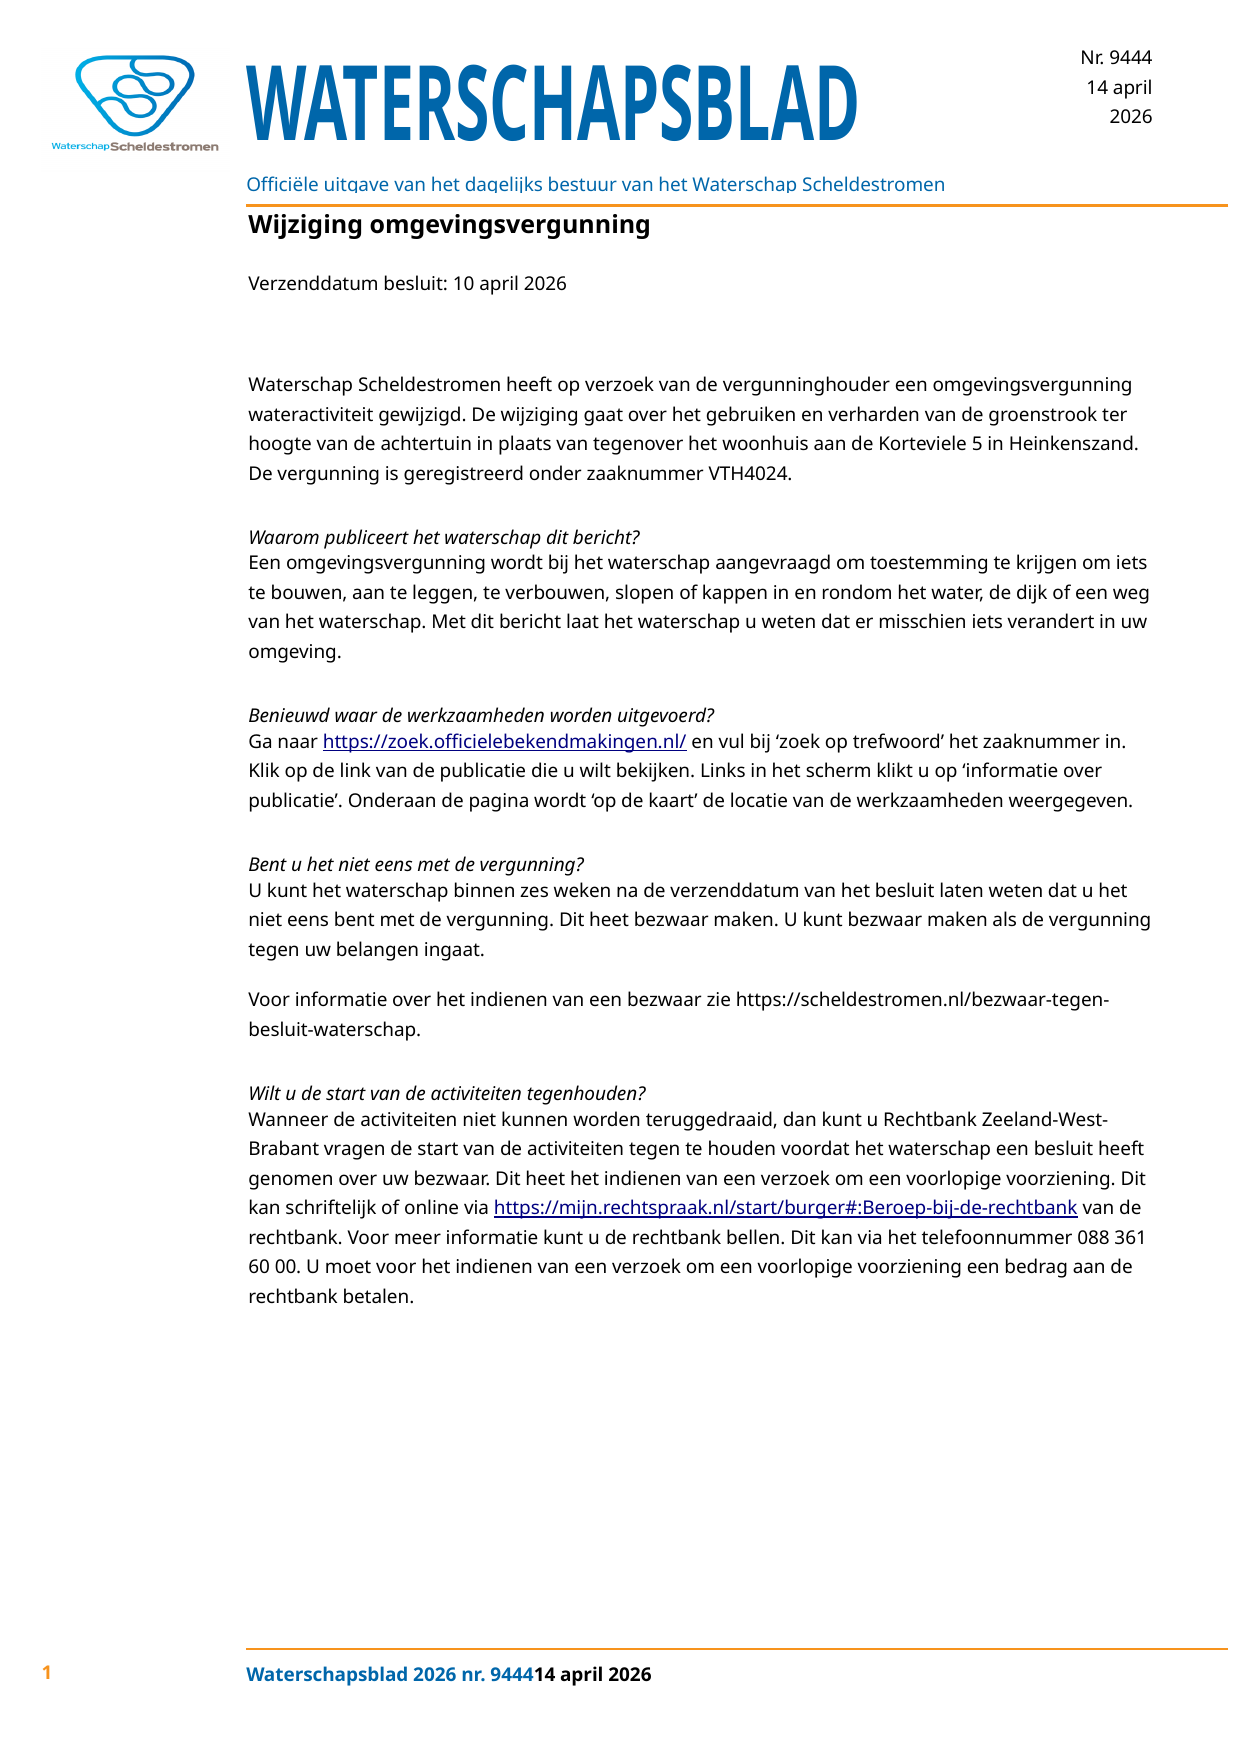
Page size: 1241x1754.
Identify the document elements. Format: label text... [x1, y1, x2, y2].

text Wilt u de start van de activiteiten tegenhouden? [248, 1080, 1152, 1106]
picture [41, 47, 231, 172]
text Verzenddatum besluit: 10 april 2026 [248, 270, 1152, 296]
text Een omgevingsvergunning wordt bij het waterschap aangevraagd om toestemming te krijgen om iets te bouwen, aan te leggen, te verbouwen, slopen of kappen in en rondom het water, de dijk of een weg van het waterschap. Met dit bericht laat het waterschap u weten dat er misschien iets verandert in uw omgeving. [248, 549, 1152, 664]
text Ga naar https://zoek.officielebekendmakingen.nl/ en vul bij ‘zoek op trefwoord’ het zaaknummer in. Klik op de link van de publicatie die u wilt bekijken. Links in het scherm klikt u op ‘informatie over publicatie’. Onderaan de pagina wordt ‘op de kaart’ de locatie van de werkzaamheden weergegeven. [248, 728, 1152, 813]
text U kunt het waterschap binnen zes weken na de verzenddatum van het besluit laten weten dat u het niet eens bent met de vergunning. Dit heet bezwaar maken. U kunt bezwaar maken als de vergunning tegen uw belangen ingaat. [248, 877, 1152, 962]
text Bent u het niet eens met de vergunning? [248, 851, 1152, 877]
text Wijziging omgevingsvergunning [248, 207, 1152, 241]
text Benieuwd waar de werkzaamheden worden uitgevoerd? [248, 702, 1152, 728]
text Waarom publiceert het waterschap dit bericht? [248, 524, 1152, 549]
text Wanneer de activiteiten niet kunnen worden teruggedraaid, dan kunt u Rechtbank Zeeland-West-Brabant vragen de start van de activiteiten tegen te houden voordat het waterschap een besluit heeft genomen over uw bezwaar. Dit heet het indienen van een verzoek om een voorlopige voorziening. Dit kan schriftelijk of online via https://mijn.rechtspraak.nl/start/burger#:Beroep-bij-de-rechtbank van de rechtbank. Voor meer informatie kunt u de rechtbank bellen. Dit kan via het telefoonnummer 088 361 60 00. U moet voor het indienen van een verzoek om een voorlopige voorziening een bedrag aan de rechtbank betalen. [248, 1106, 1152, 1309]
text Voor informatie over het indienen van een bezwaar zie https://scheldestromen.nl/bezwaar-tegen-besluit-waterschap. [248, 986, 1152, 1042]
text Waterschap Scheldestromen heeft op verzoek van de vergunninghouder een omgevingsvergunning wateractiviteit gewijzigd. De wijziging gaat over het gebruiken en verharden van de groenstrook ter hoogte van de achtertuin in plaats van tegenover het woonhuis aan de Korteviele 5 in Heinkenszand. De vergunning is geregistreerd onder zaaknummer VTH4024. [248, 371, 1152, 486]
